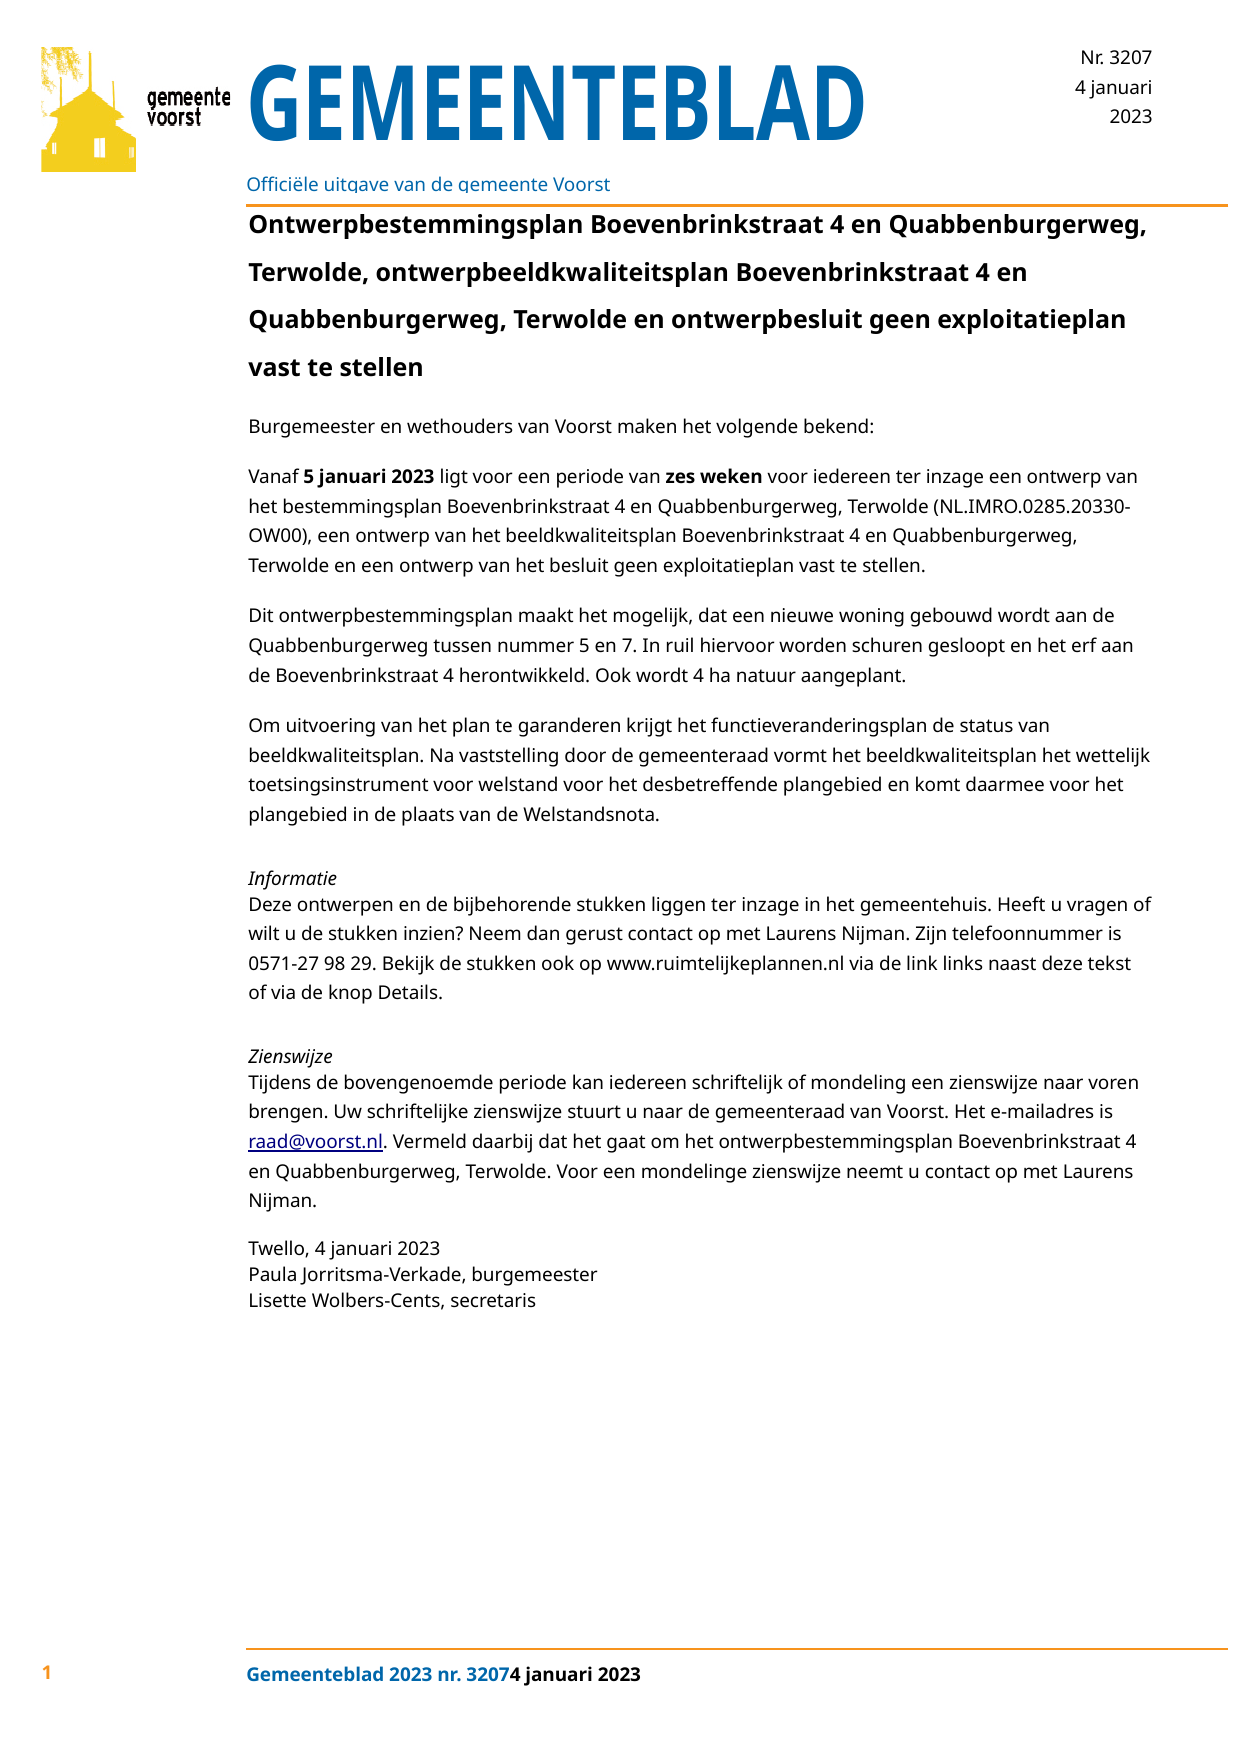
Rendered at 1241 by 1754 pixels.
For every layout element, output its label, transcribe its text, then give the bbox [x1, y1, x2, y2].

text Vanaf 5 januari 2023 ligt voor een periode van zes weken voor iedereen ter inzage een ontwerp van het bestemmingsplan Boevenbrinkstraat 4 en Quabbenburgerweg, Terwolde (NL.IMRO.0285.20330-OW00), een ontwerp van het beeldkwaliteitsplan Boevenbrinkstraat 4 en Quabbenburgerweg, Terwolde en een ontwerp van het besluit geen exploitatieplan vast te stellen. [248, 463, 1152, 578]
text Twello, 4 januari 2023 [248, 1235, 1152, 1261]
text Om uitvoering van het plan te garanderen krijgt het functieveranderingsplan de status van beeldkwaliteitsplan. Na vaststelling door de gemeenteraad vormt het beeldkwaliteitsplan het wettelijk toetsingsinstrument voor welstand voor het desbetreffende plangebied en komt daarmee voor het plangebied in de plaats van de Welstandsnota. [248, 712, 1152, 827]
text Ontwerpbestemmingsplan Boevenbrinkstraat 4 en Quabbenburgerweg, Terwolde, ontwerpbeeldkwaliteitsplan Boevenbrinkstraat 4 en Quabbenburgerweg, Terwolde en ontwerpbesluit geen exploitatieplan vast te stellen [248, 207, 1152, 384]
text Paula Jorritsma-Verkade, burgemeester [248, 1261, 1152, 1287]
picture [41, 47, 231, 172]
text Lisette Wolbers-Cents, secretaris [248, 1287, 1152, 1312]
text Zienswijze [248, 1043, 1152, 1069]
text Deze ontwerpen en de bijbehorende stukken liggen ter inzage in het gemeentehuis. Heeft u vragen of wilt u de stukken inzien? Neem dan gerust contact op met Laurens Nijman. Zijn telefoonnummer is 0571-27 98 29. Bekijk de stukken ook op www.ruimtelijkeplannen.nl via de link links naast deze tekst of via de knop Details. [248, 891, 1152, 1005]
text Tijdens de bovengenoemde periode kan iedereen schriftelijk of mondeling een zienswijze naar voren brengen. Uw schriftelijke zienswijze stuurt u naar de gemeenteraad van Voorst. Het e-mailadres is raad@voorst.nl. Vermeld daarbij dat het gaat om het ontwerpbestemmingsplan Boevenbrinkstraat 4 en Quabbenburgerweg, Terwolde. Voor een mondelinge zienswijze neemt u contact op met Laurens Nijman. [248, 1069, 1152, 1213]
text Dit ontwerpbestemmingsplan maakt het mogelijk, dat een nieuwe woning gebouwd wordt aan de Quabbenburgerweg tussen nummer 5 en 7. In ruil hiervoor worden schuren gesloopt en het erf aan de Boevenbrinkstraat 4 herontwikkeld. Ook wordt 4 ha natuur aangeplant. [248, 603, 1152, 688]
text Burgemeester en wethouders van Voorst maken het volgende bekend: [248, 413, 1152, 439]
text Informatie [248, 865, 1152, 891]
